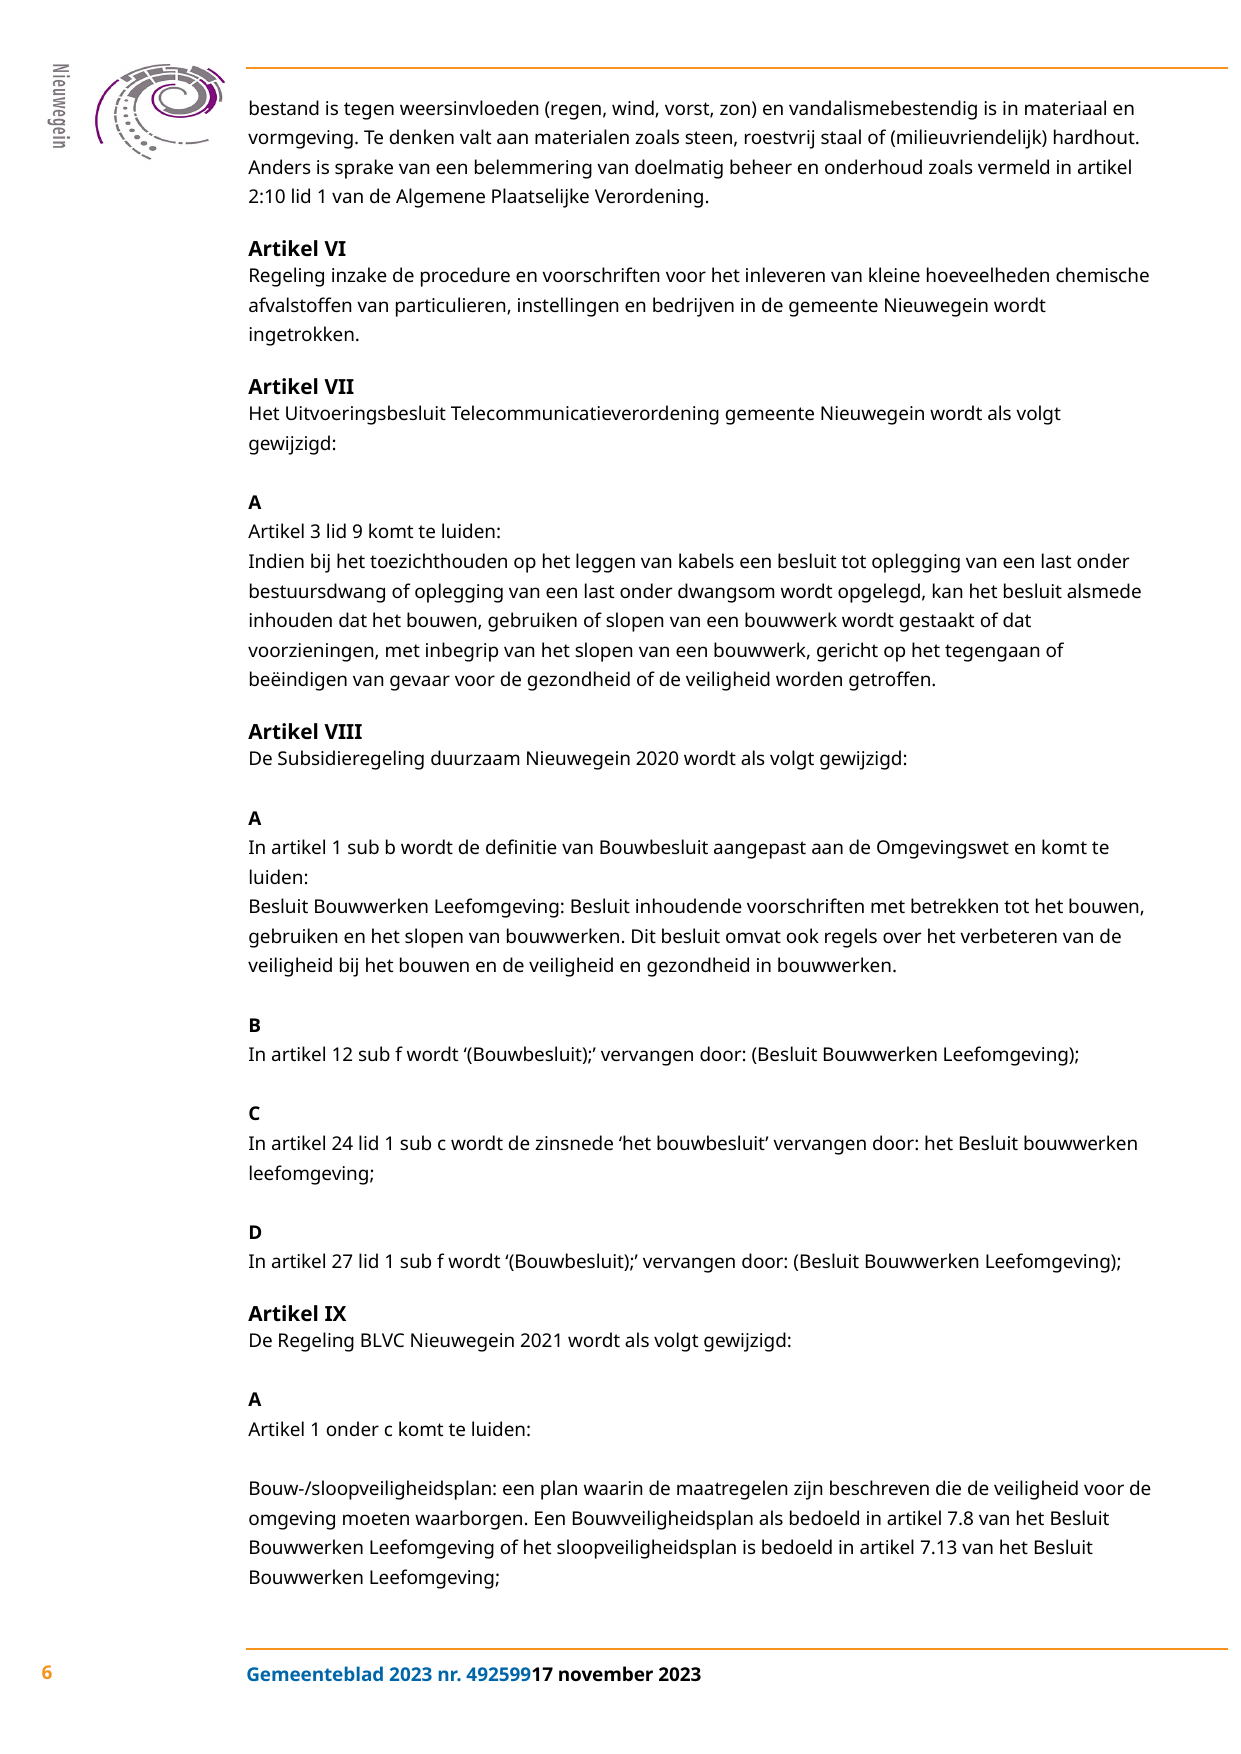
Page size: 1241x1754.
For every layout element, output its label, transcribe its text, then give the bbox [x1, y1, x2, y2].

text In artikel 1 sub b wordt de definitie van Bouwbesluit aangepast aan de Omgevingswet en komt te luiden: [248, 834, 1152, 889]
text Artikel VIII [248, 717, 1152, 746]
text bestand is tegen weersinvloeden (regen, wind, vorst, zon) en vandalismebestendig is in materiaal en vormgeving. Te denken valt aan materialen zoals steen, roestvrij staal of (milieuvriendelijk) hardhout. Anders is sprake van een belemmering van doelmatig beheer en onderhoud zoals vermeld in artikel 2:10 lid 1 van de Algemene Plaatselijke Verordening. [248, 95, 1152, 209]
text Indien bij het toezichthouden op het leggen van kabels een besluit tot oplegging van een last onder bestuursdwang of oplegging van een last onder dwangsom wordt opgelegd, kan het besluit alsmede inhouden dat het bouwen, gebruiken of slopen van een bouwwerk wordt gestaakt of dat voorzieningen, met inbegrip van het slopen van een bouwwerk, gericht op het tegengaan of beëindigen van gevaar voor de gezondheid of de veiligheid worden getroffen. [248, 548, 1152, 692]
text Besluit Bouwwerken Leefomgeving: Besluit inhoudende voorschriften met betrekken tot het bouwen, gebruiken en het slopen van bouwwerken. Dit besluit omvat ook regels over het verbeteren van de veiligheid bij het bouwen en de veiligheid en gezondheid in bouwwerken. [248, 893, 1152, 978]
text Bouw-/sloopveiligheidsplan: een plan waarin de maatregelen zijn beschreven die de veiligheid voor de omgeving moeten waarborgen. Een Bouwveiligheidsplan als bedoeld in artikel 7.8 van het Besluit Bouwwerken Leefomgeving of het sloopveiligheidsplan is bedoeld in artikel 7.13 van het Besluit Bouwwerken Leefomgeving; [248, 1475, 1152, 1590]
text A [248, 805, 1152, 830]
text B [248, 1012, 1152, 1037]
text In artikel 12 sub f wordt ‘(Bouwbesluit);’ vervangen door: (Besluit Bouwwerken Leefomgeving); [248, 1041, 1152, 1067]
text Artikel VII [248, 372, 1152, 400]
text A [248, 489, 1152, 515]
picture [41, 47, 231, 172]
text De Regeling BLVC Nieuwegein 2021 wordt als volgt gewijzigd: [248, 1327, 1152, 1353]
text De Subsidieregeling duurzaam Nieuwegein 2020 wordt als volgt gewijzigd: [248, 746, 1152, 771]
text Artikel VI [248, 234, 1152, 262]
text D [248, 1219, 1152, 1244]
text Artikel 3 lid 9 komt te luiden: [248, 519, 1152, 544]
text In artikel 24 lid 1 sub c wordt de zinsnede ‘het bouwbesluit’ vervangen door: het Besluit bouwwerken leefomgeving; [248, 1130, 1152, 1185]
text Artikel 1 onder c komt te luiden: [248, 1416, 1152, 1442]
text Het Uitvoeringsbesluit Telecommunicatieverordening gemeente Nieuwegein wordt als volgt gewijzigd: [248, 400, 1152, 456]
text In artikel 27 lid 1 sub f wordt ‘(Bouwbesluit);’ vervangen door: (Besluit Bouwwerken Leefomgeving); [248, 1248, 1152, 1274]
text Regeling inzake de procedure en voorschriften voor het inleveren van kleine hoeveelheden chemische afvalstoffen van particulieren, instellingen en bedrijven in de gemeente Nieuwegein wordt ingetrokken. [248, 262, 1152, 347]
text A [248, 1386, 1152, 1412]
text C [248, 1101, 1152, 1126]
text Artikel IX [248, 1299, 1152, 1327]
